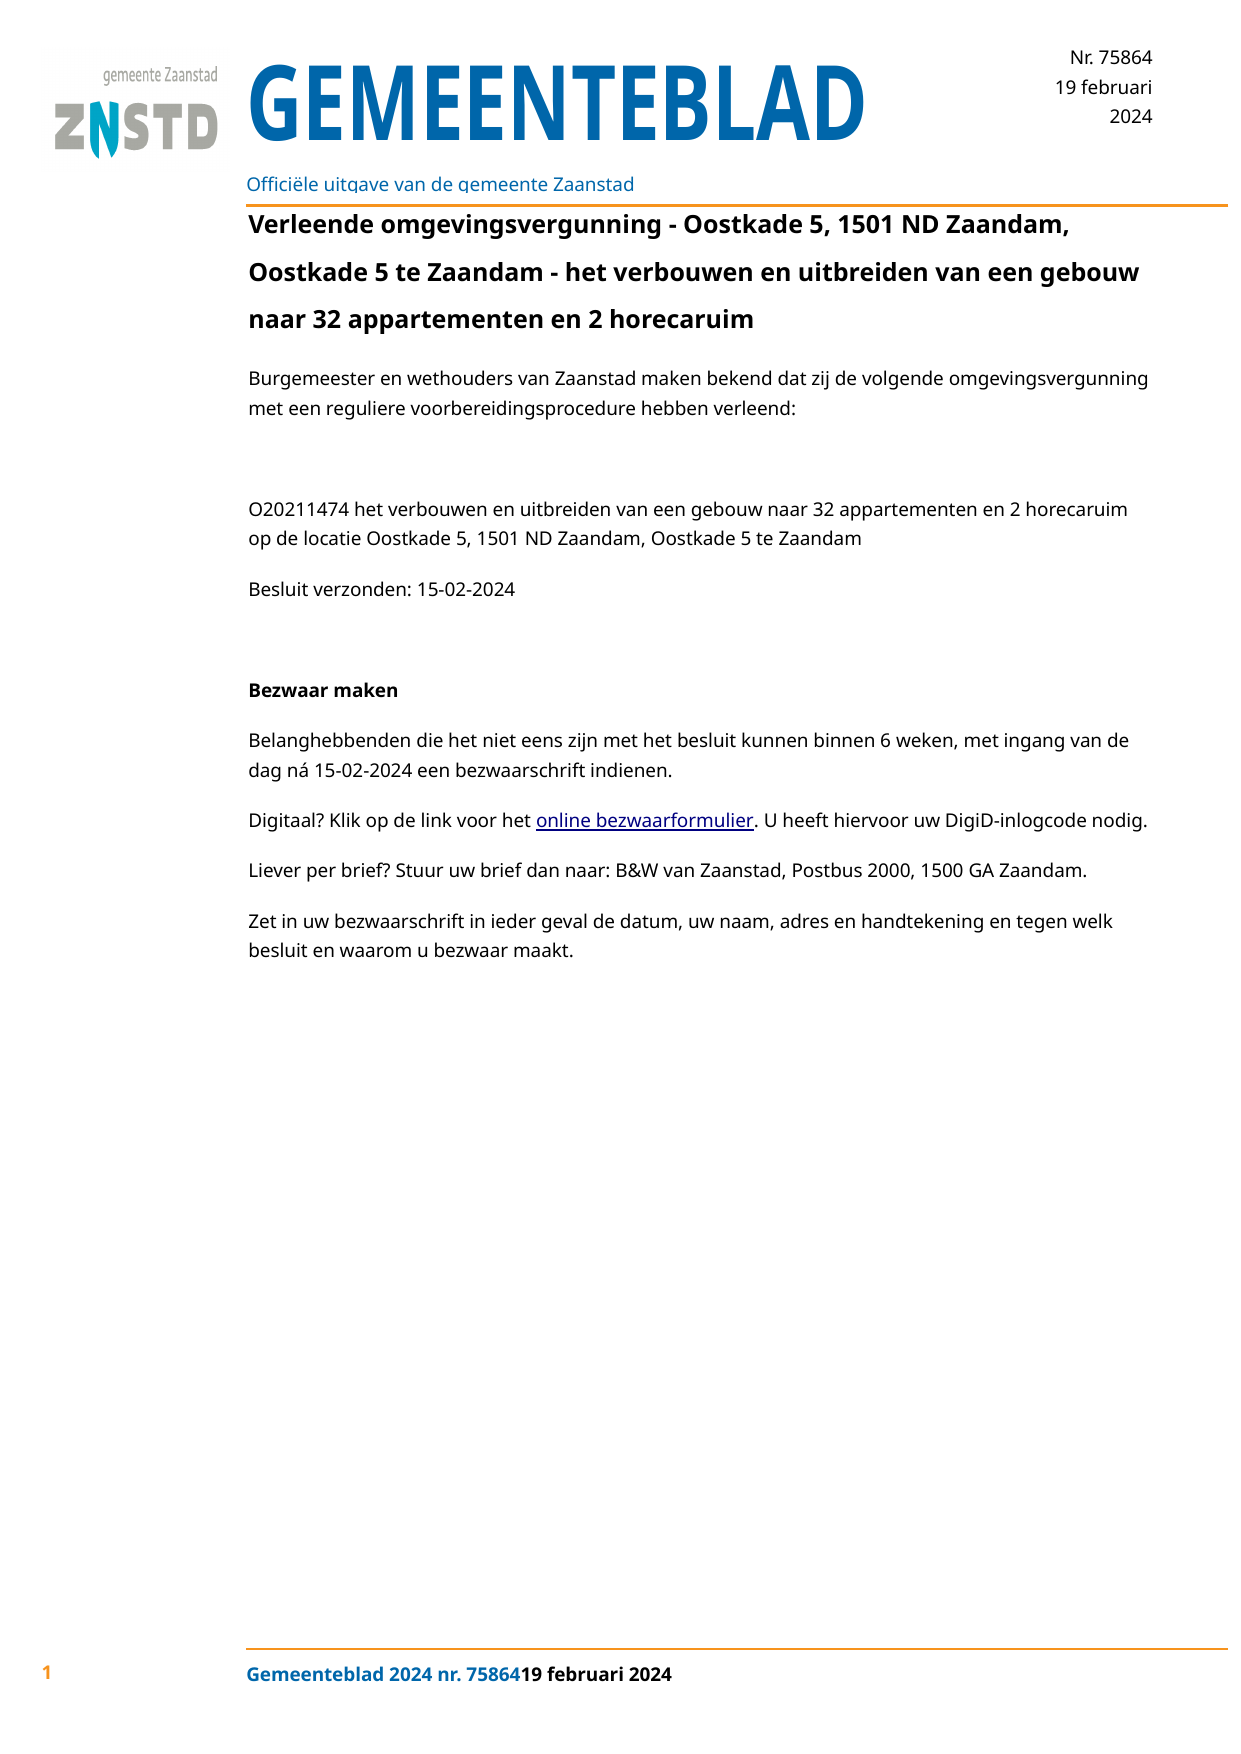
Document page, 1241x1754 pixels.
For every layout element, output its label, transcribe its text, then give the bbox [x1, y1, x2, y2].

text Bezwaar maken [248, 677, 1152, 702]
text Belanghebbenden die het niet eens zijn met het besluit kunnen binnen 6 weken, met ingang van de dag ná 15-02-2024 een bezwaarschrift indienen. [248, 727, 1152, 782]
text Besluit verzonden: 15-02-2024 [248, 576, 1152, 602]
picture [41, 47, 231, 172]
text Burgemeester en wethouders van Zaanstad maken bekend dat zij de volgende omgevingsvergunning met een reguliere voorbereidingsprocedure hebben verleend: [248, 366, 1152, 421]
text Verleende omgevingsvergunning - Oostkade 5, 1501 ND Zaandam, Oostkade 5 te Zaandam - het verbouwen en uitbreiden van een gebouw naar 32 appartementen en 2 horecaruim [248, 207, 1152, 336]
text Digitaal? Klik op de link voor het online bezwaarformulier. U heeft hiervoor uw DigiD-inlogcode nodig. [248, 807, 1152, 833]
text O20211474 het verbouwen en uitbreiden van een gebouw naar 32 appartementen en 2 horecaruim op de locatie Oostkade 5, 1501 ND Zaandam, Oostkade 5 te Zaandam [248, 496, 1152, 551]
text Zet in uw bezwaarschrift in ieder geval de datum, uw naam, adres en handtekening en tegen welk besluit en waarom u bezwaar maakt. [248, 908, 1152, 963]
text Liever per brief? Stuur uw brief dan naar: B&W van Zaanstad, Postbus 2000, 1500 GA Zaandam. [248, 858, 1152, 883]
